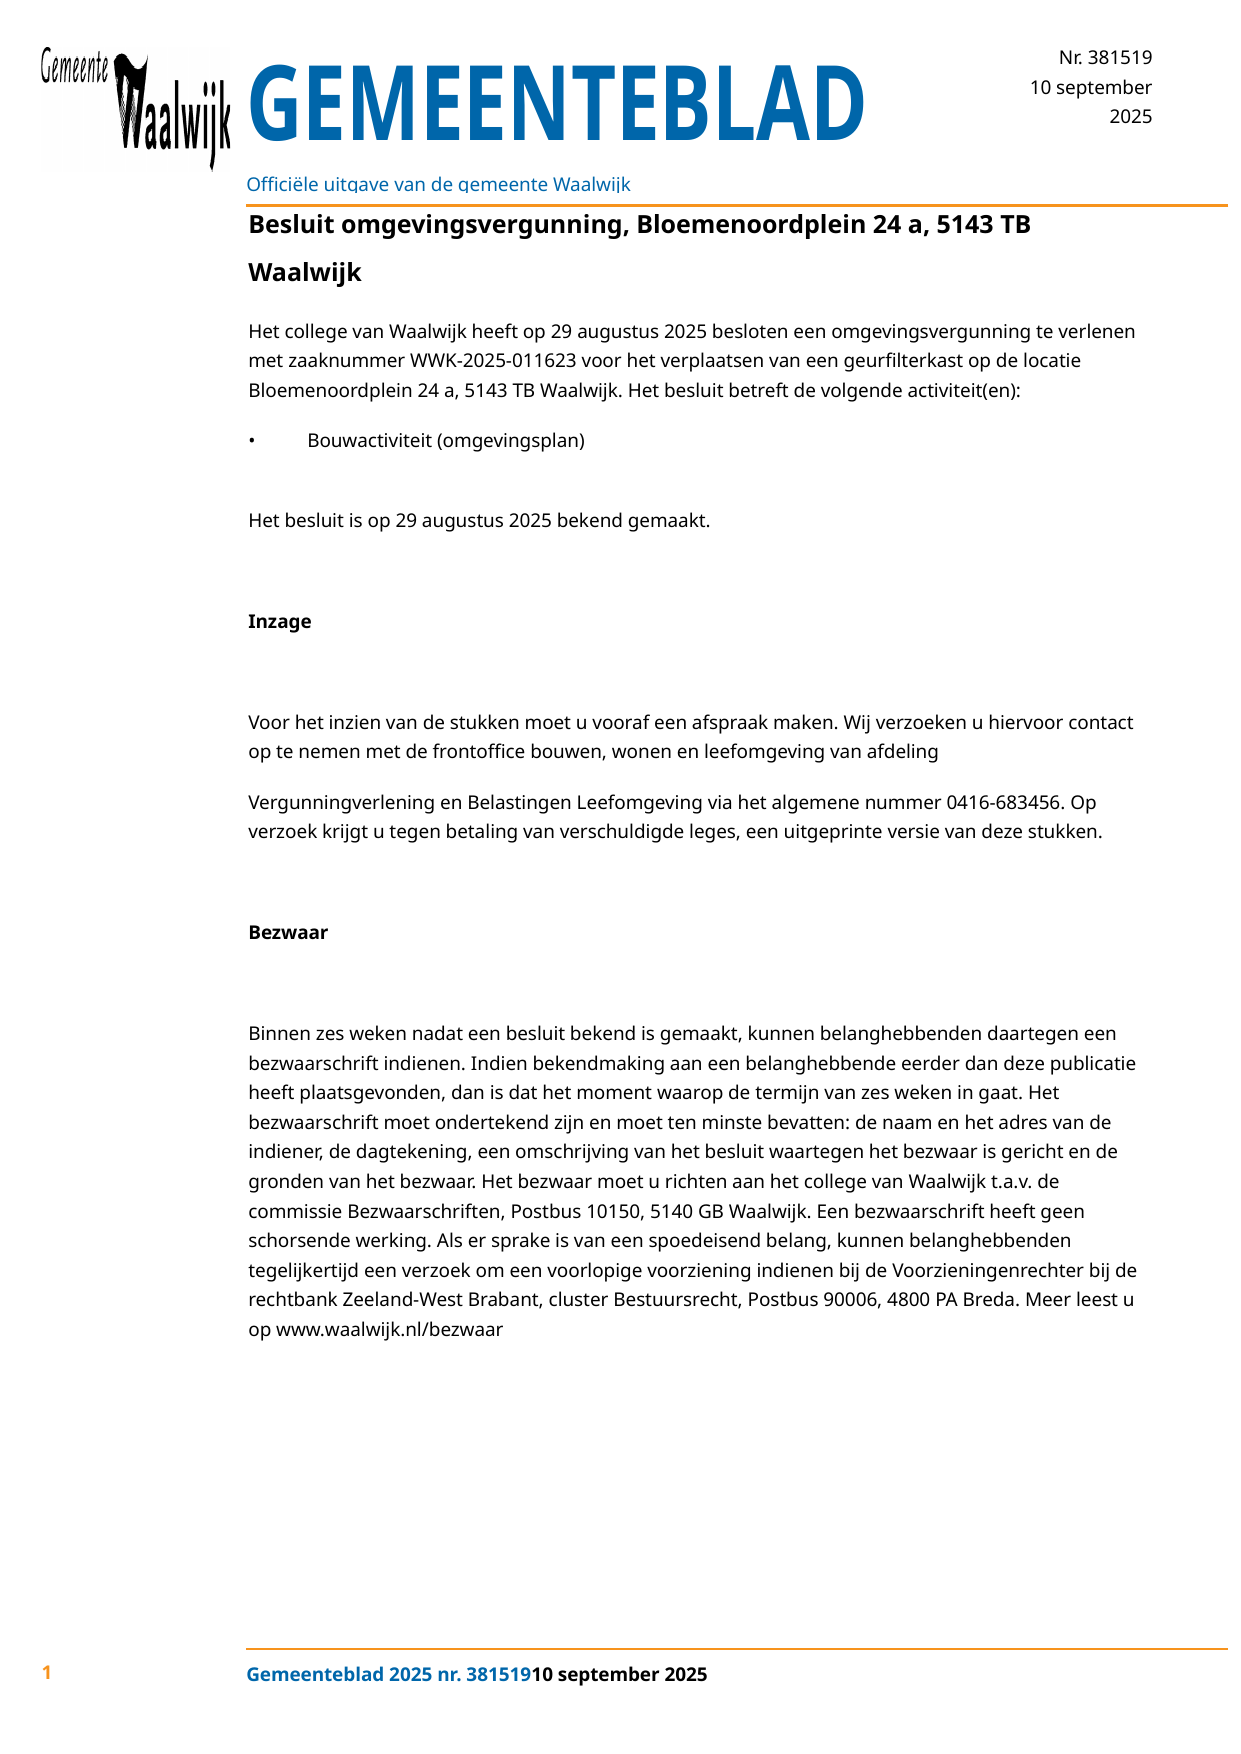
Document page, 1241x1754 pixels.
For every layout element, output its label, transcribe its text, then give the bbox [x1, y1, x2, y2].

text Bezwaar [248, 919, 1152, 945]
list Bouwactiviteit (omgevingsplan) [248, 427, 1152, 453]
text Vergunningverlening en Belastingen Leefomgeving via het algemene nummer 0416-683456. Op verzoek krijgt u tegen betaling van verschuldigde leges, een uitgeprinte versie van deze stukken. [248, 789, 1152, 844]
text Binnen zes weken nadat een besluit bekend is gemaakt, kunnen belanghebbenden daartegen een bezwaarschrift indienen. Indien bekendmaking aan een belanghebbende eerder dan deze publicatie heeft plaatsgevonden, dan is dat het moment waarop de termijn van zes weken in gaat. Het bezwaarschrift moet ondertekend zijn en moet ten minste bevatten: de naam en het adres van de indiener, de dagtekening, een omschrijving van het besluit waartegen het bezwaar is gericht en de gronden van het bezwaar. Het bezwaar moet u richten aan het college van Waalwijk t.a.v. de commissie Bezwaarschriften, Postbus 10150, 5140 GB Waalwijk. Een bezwaarschrift heeft geen schorsende werking. Als er sprake is van een spoedeisend belang, kunnen belanghebbenden tegelijkertijd een verzoek om een voorlopige voorziening indienen bij de Voorzieningenrechter bij de rechtbank Zeeland-West Brabant, cluster Bestuursrecht, Postbus 90006, 4800 PA Breda. Meer leest u op www.waalwijk.nl/bezwaar [248, 1020, 1152, 1342]
text Besluit omgevingsvergunning, Bloemenoordplein 24 a, 5143 TB Waalwijk [248, 207, 1152, 288]
text Inzage [248, 608, 1152, 634]
text Het besluit is op 29 augustus 2025 bekend gemaakt. [248, 507, 1152, 533]
text Het college van Waalwijk heeft op 29 augustus 2025 besloten een omgevingsvergunning te verlenen met zaaknummer WWK-2025-011623 voor het verplaatsen van een geurfilterkast op de locatie Bloemenoordplein 24 a, 5143 TB Waalwijk. Het besluit betreft de volgende activiteit(en): [248, 318, 1152, 403]
picture [41, 47, 231, 172]
text Voor het inzien van de stukken moet u vooraf een afspraak maken. Wij verzoeken u hiervoor contact op te nemen met de frontoffice bouwen, wonen en leefomgeving van afdeling [248, 709, 1152, 764]
